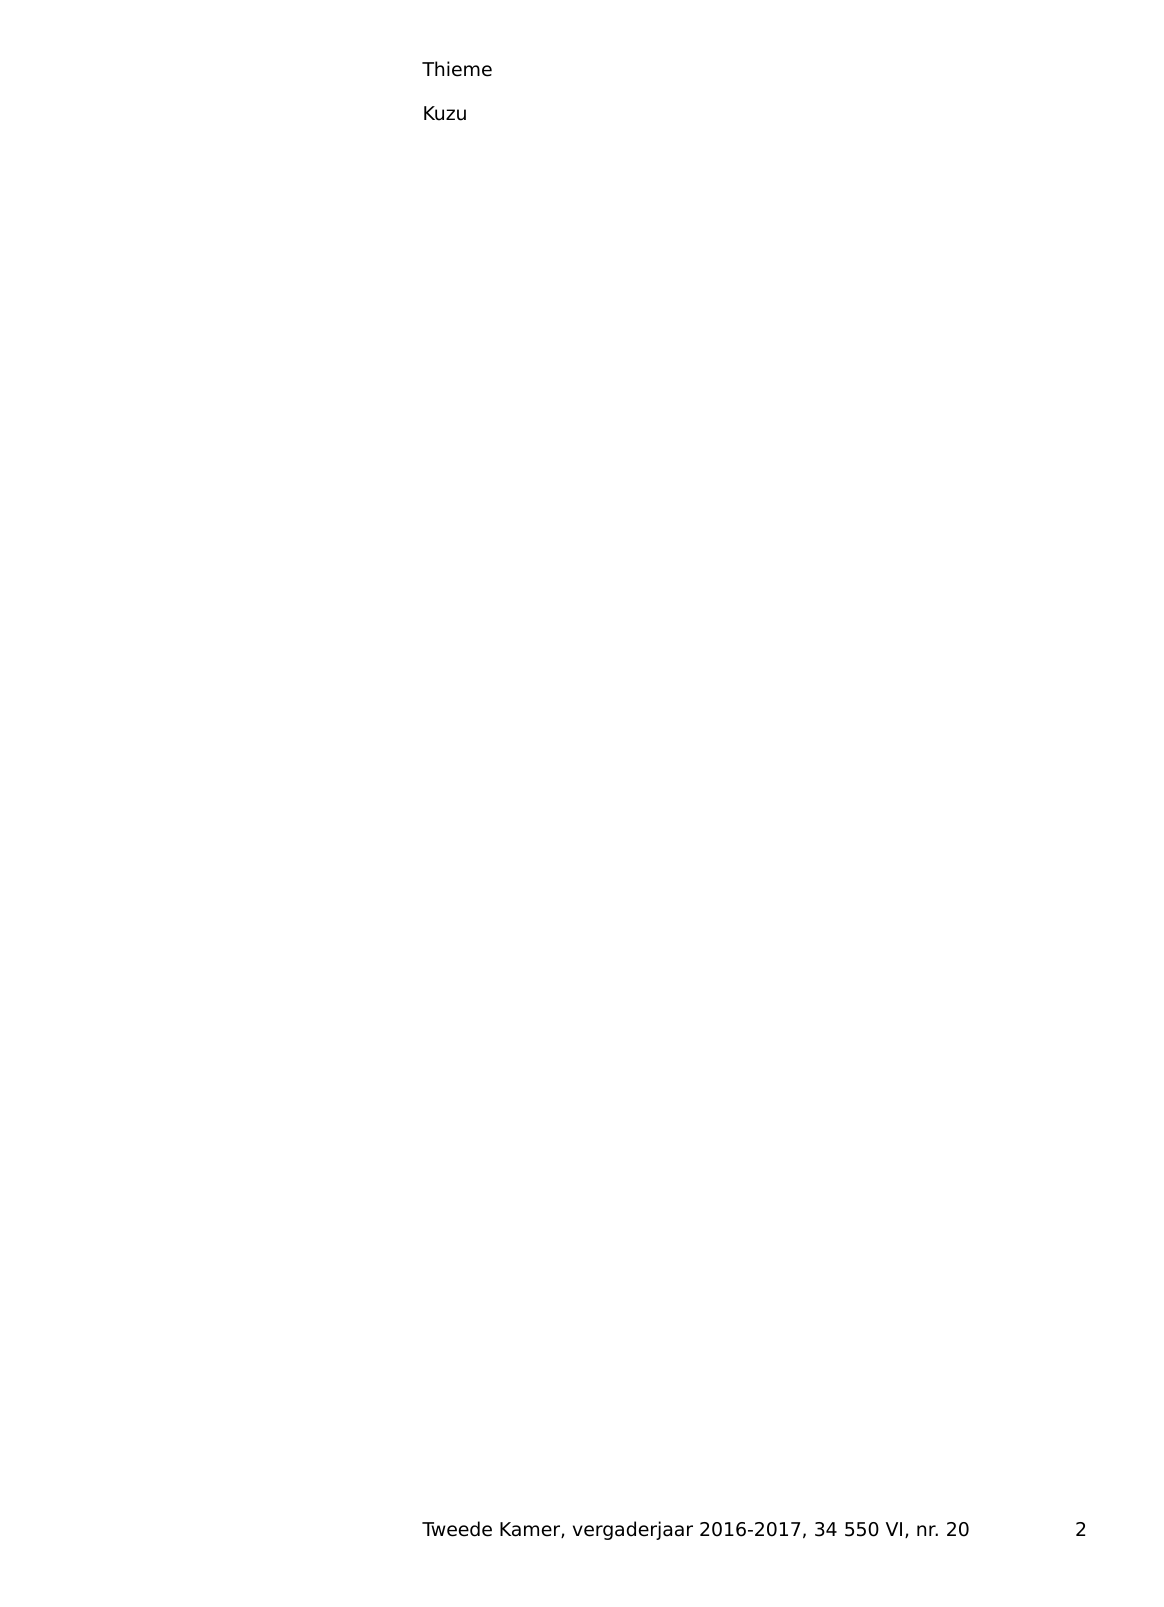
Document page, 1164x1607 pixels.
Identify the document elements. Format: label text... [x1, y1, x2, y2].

text Thieme Kuzu [422, 59, 1087, 125]
